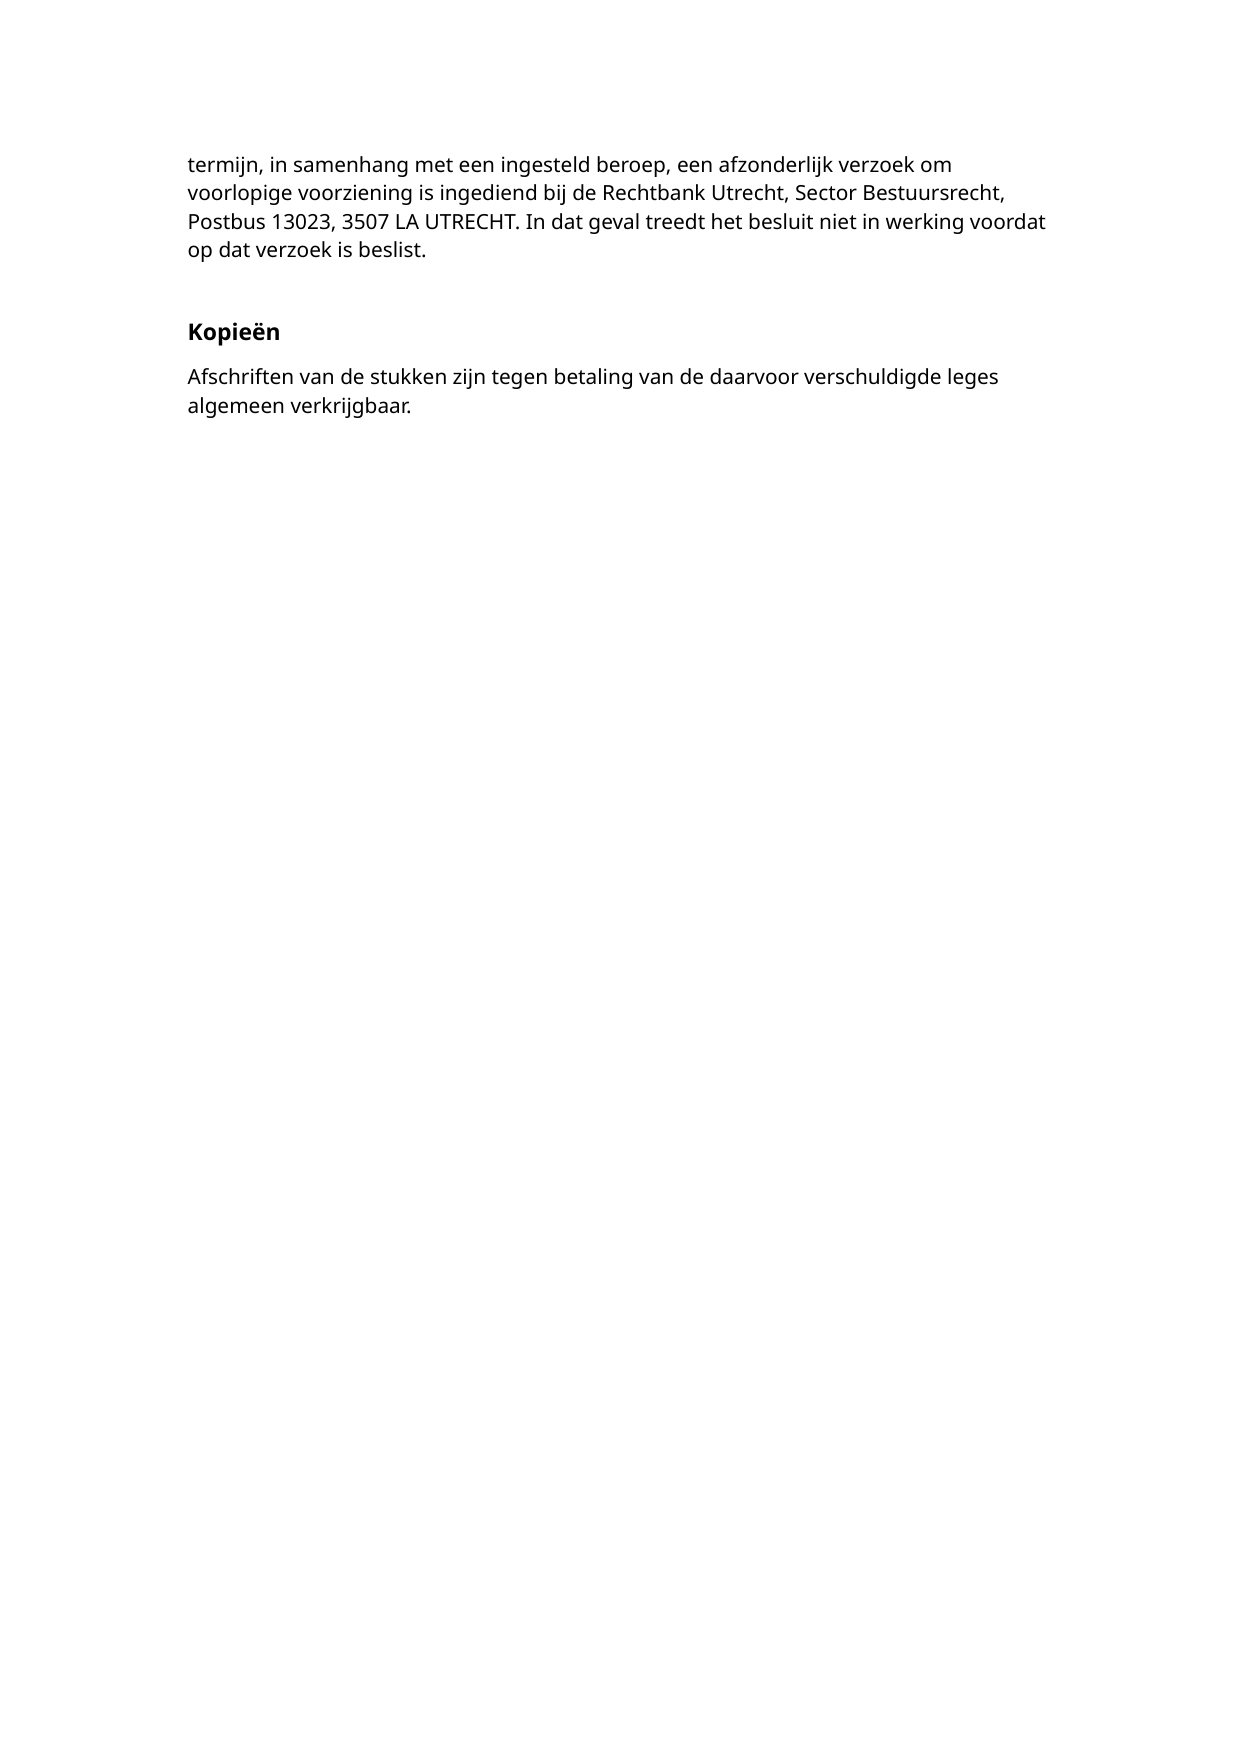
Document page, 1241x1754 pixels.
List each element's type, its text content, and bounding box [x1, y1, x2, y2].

text termijn, in samenhang met een ingesteld beroep, een afzonderlijk verzoek om voorlopige voorziening is ingediend bij de Rechtbank Utrecht, Sector Bestuursrecht, Postbus 13023, 3507 LA UTRECHT. In dat geval treedt het besluit niet in werking voordat op dat verzoek is beslist. [187, 150, 1053, 264]
text Afschriften van de stukken zijn tegen betaling van de daarvoor verschuldigde leges algemeen verkrijgbaar. [187, 362, 1053, 419]
subtitle Kopieën [187, 316, 1053, 347]
